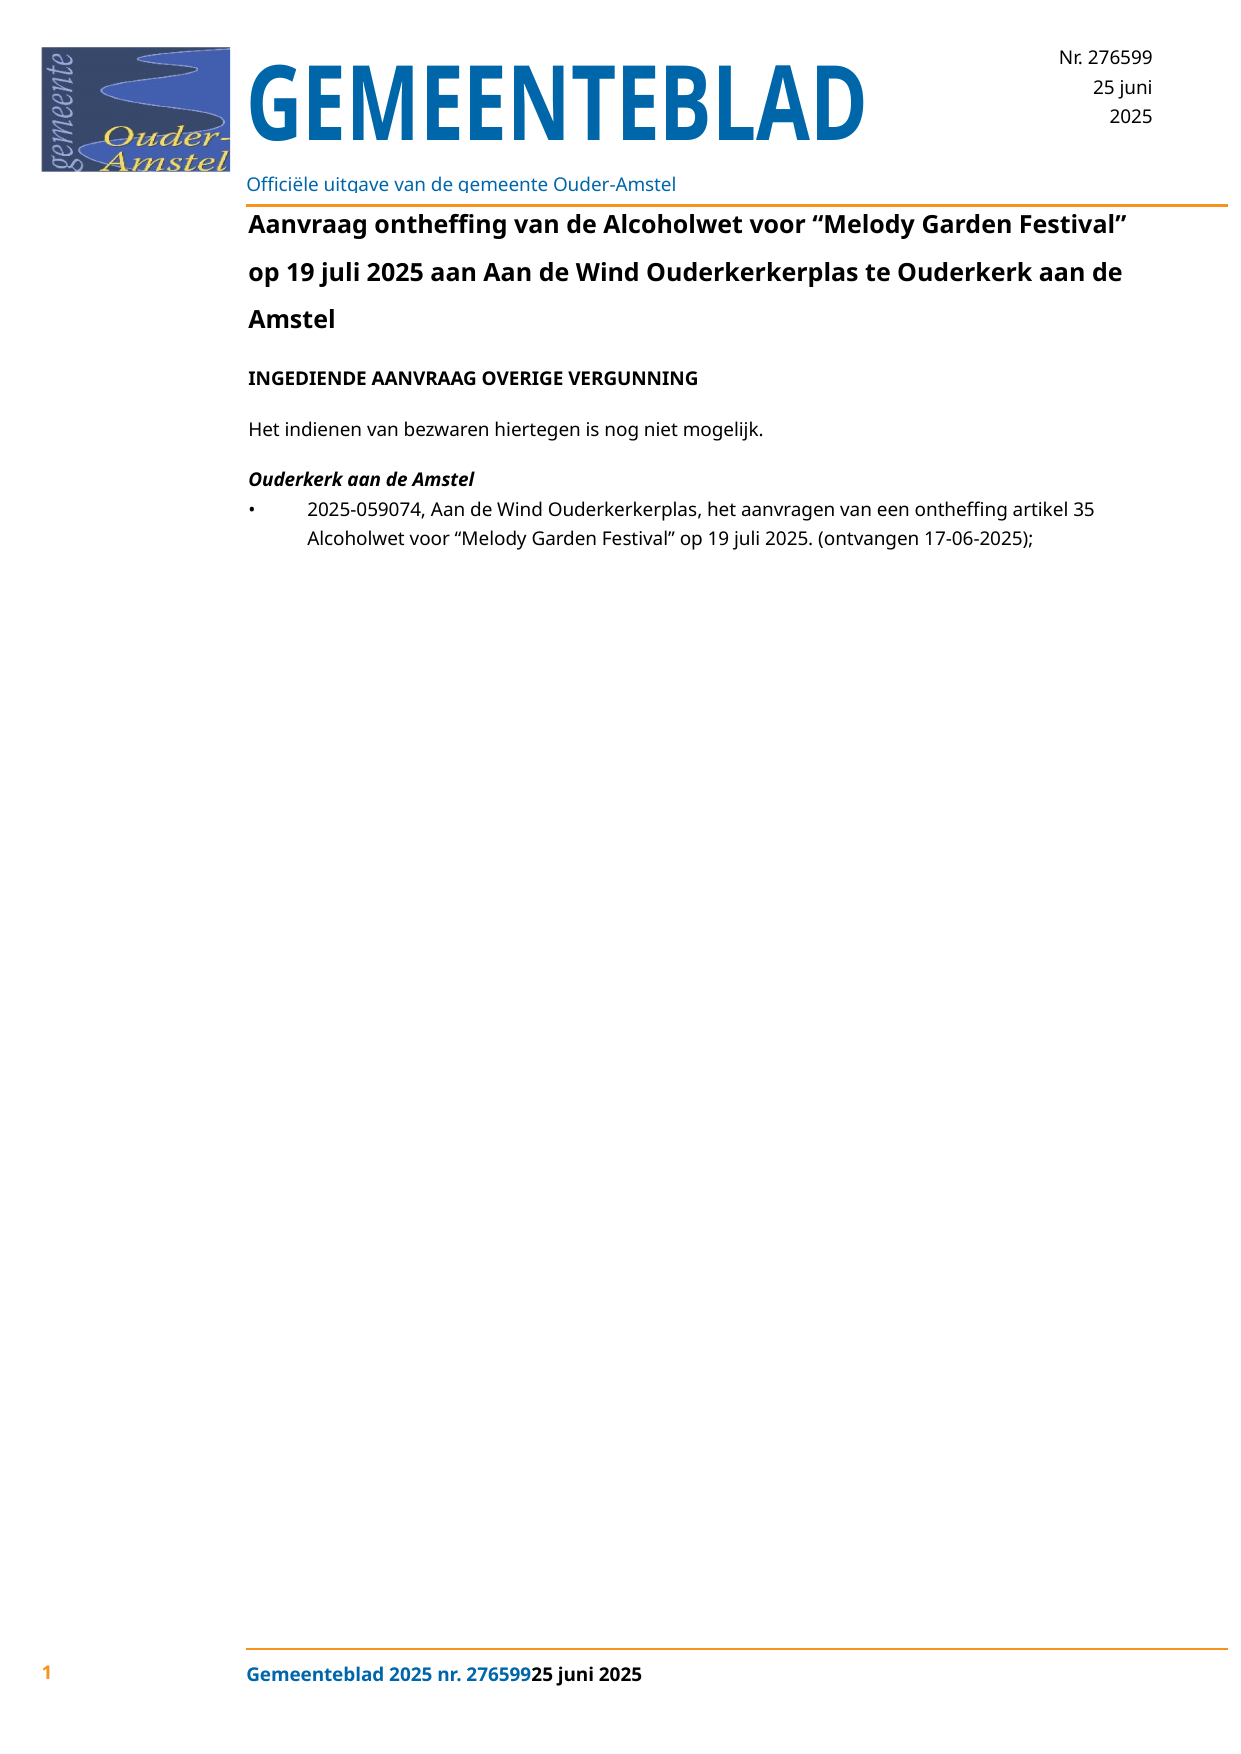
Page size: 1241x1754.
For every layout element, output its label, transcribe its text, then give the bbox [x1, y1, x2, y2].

text Ouderkerk aan de Amstel [248, 466, 1152, 492]
list 2025-059074, Aan de Wind Ouderkerkerplas, het aanvragen van een ontheffing artikel 35 Alcoholwet voor “Melody Garden Festival” op 19 juli 2025. (ontvangen 17-06-2025); [248, 496, 1152, 551]
text Het indienen van bezwaren hiertegen is nog niet mogelijk. [248, 416, 1152, 442]
picture [41, 47, 231, 172]
text INGEDIENDE AANVRAAG OVERIGE VERGUNNING [248, 366, 1152, 391]
text Aanvraag ontheffing van de Alcoholwet voor “Melody Garden Festival” op 19 juli 2025 aan Aan de Wind Ouderkerkerplas te Ouderkerk aan de Amstel [248, 207, 1152, 336]
